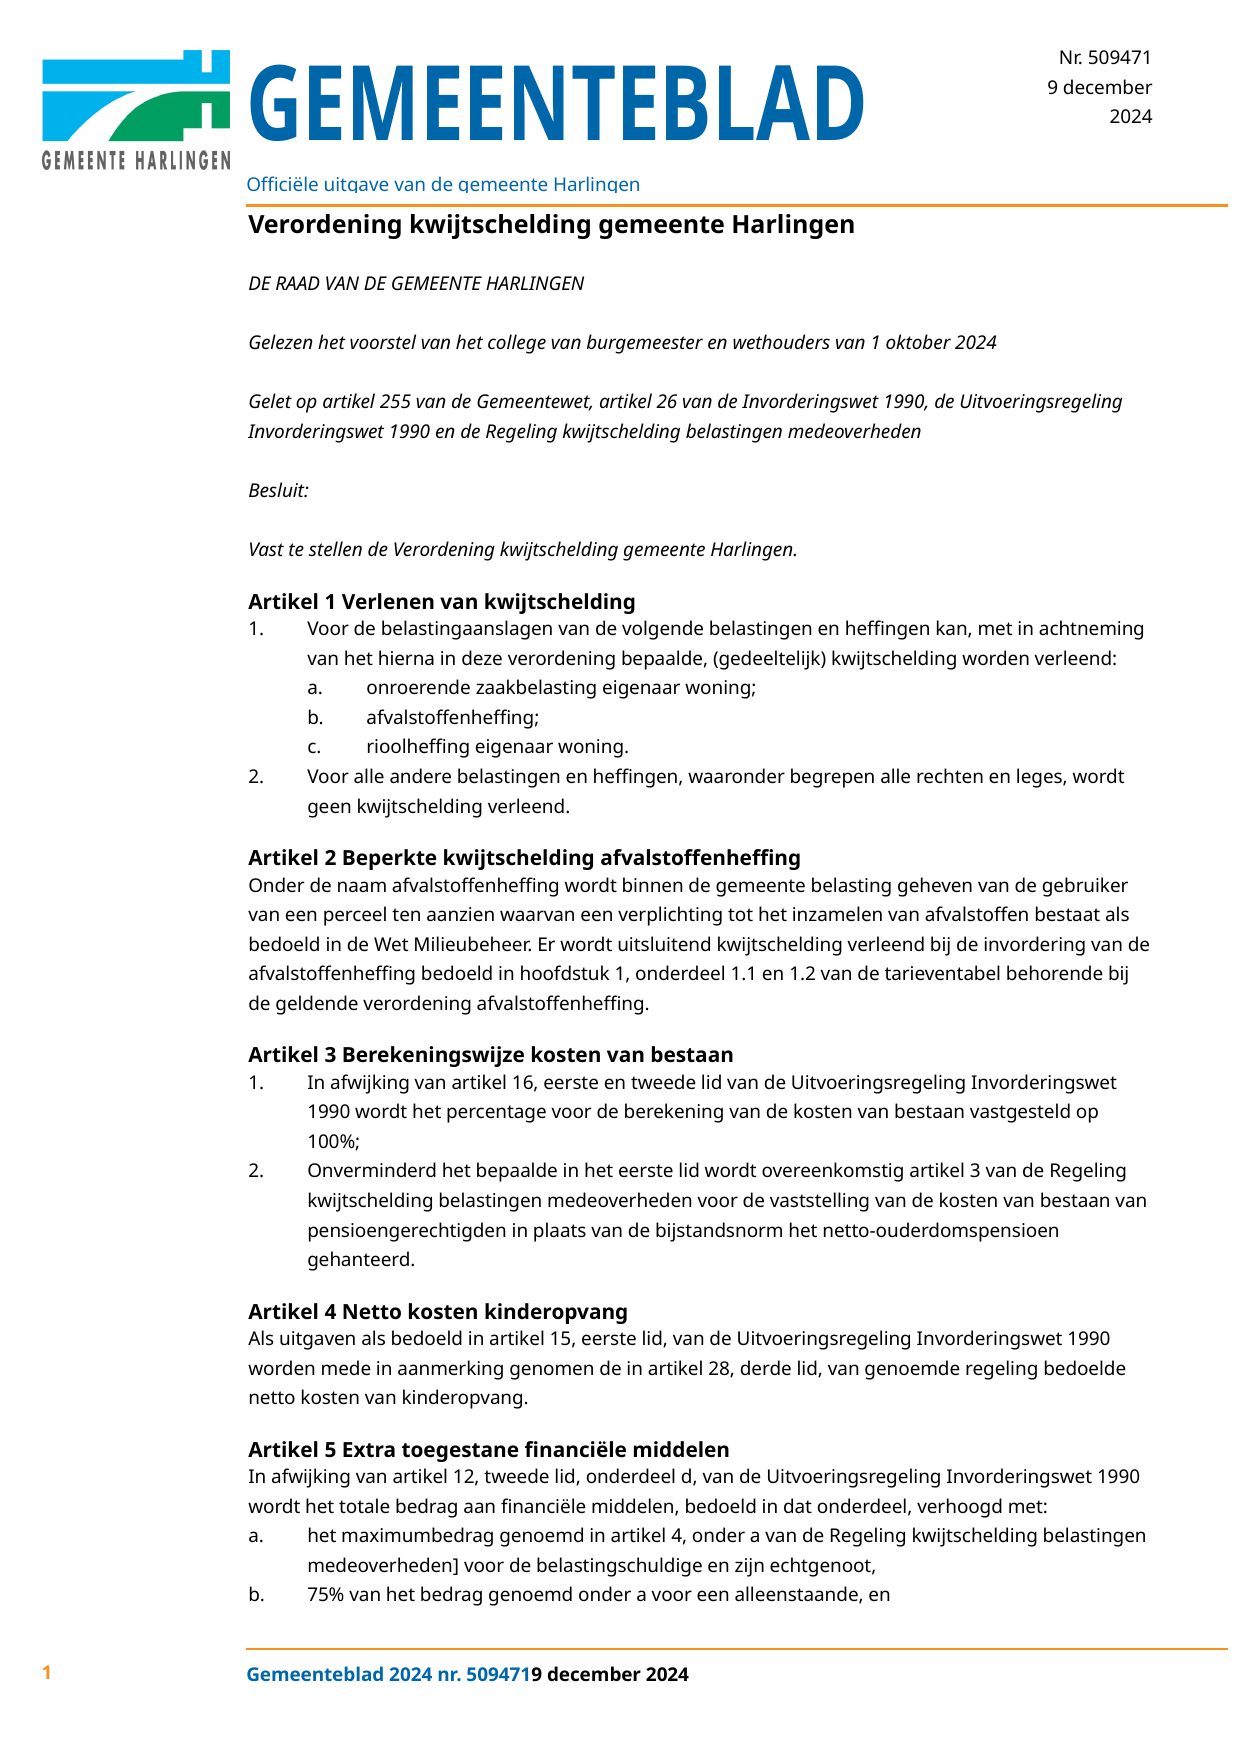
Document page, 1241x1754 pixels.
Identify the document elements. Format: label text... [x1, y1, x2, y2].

text Artikel 3 Berekeningswijze kosten van bestaan [248, 1041, 1152, 1069]
text Onder de naam afvalstoffenheffing wordt binnen de gemeente belasting geheven van de gebruiker van een perceel ten aanzien waarvan een verplichting tot het inzamelen van afvalstoffen bestaat als bedoeld in de Wet Milieubeheer. Er wordt uitsluitend kwijtschelding verleend bij de invordering van de afvalstoffenheffing bedoeld in hoofdstuk 1, onderdeel 1.1 en 1.2 van de tarieventabel behorende bij de geldende verordening afvalstoffenheffing. [248, 872, 1152, 1016]
text Artikel 5 Extra toegestane financiële middelen [248, 1435, 1152, 1463]
list het maximumbedrag genoemd in artikel 4, onder a van de Regeling kwijtschelding belastingen medeoverheden] voor de belastingschuldige en zijn echtgenoot, [248, 1522, 1152, 1578]
list rioolheffing eigenaar woning. [307, 734, 1152, 759]
text Gelezen het voorstel van het college van burgemeester en wethouders van 1 oktober 2024 [248, 329, 1152, 355]
text Besluit: [248, 477, 1152, 503]
list afvalstoffenheffing; [307, 704, 1152, 730]
list In afwijking van artikel 16, eerste en tweede lid van de Uitvoeringsregeling Invorderingswet 1990 wordt het percentage voor de berekening van de kosten van bestaan vastgesteld op 100%; [248, 1069, 1152, 1154]
list 75% van het bedrag genoemd onder a voor een alleenstaande, en [248, 1582, 1152, 1607]
text Verordening kwijtschelding gemeente Harlingen [248, 207, 1152, 241]
list onroerende zaakbelasting eigenaar woning; [307, 674, 1152, 700]
text In afwijking van artikel 12, tweede lid, onderdeel d, van de Uitvoeringsregeling Invorderingswet 1990 wordt het totale bedrag aan financiële middelen, bedoeld in dat onderdeel, verhoogd met: [248, 1463, 1152, 1519]
text Artikel 2 Beperkte kwijtschelding afvalstoffenheffing [248, 843, 1152, 872]
text Artikel 4 Netto kosten kinderopvang [248, 1297, 1152, 1325]
picture [41, 47, 231, 172]
list Onverminderd het bepaalde in het eerste lid wordt overeenkomstig artikel 3 van de Regeling kwijtschelding belastingen medeoverheden voor de vaststelling van de kosten van bestaan van pensioengerechtigden in plaats van de bijstandsnorm het netto-ouderdomspensioen gehanteerd. [248, 1158, 1152, 1272]
text Als uitgaven als bedoeld in artikel 15, eerste lid, van de Uitvoeringsregeling Invorderingswet 1990 worden mede in aanmerking genomen de in artikel 28, derde lid, van genoemde regeling bedoelde netto kosten van kinderopvang. [248, 1325, 1152, 1410]
text Artikel 1 Verlenen van kwijtschelding [248, 587, 1152, 615]
text DE RAAD VAN DE GEMEENTE HARLINGEN [248, 270, 1152, 296]
text Gelet op artikel 255 van de Gemeentewet, artikel 26 van de Invorderingswet 1990, de Uitvoeringsregeling Invorderingswet 1990 en de Regeling kwijtschelding belastingen medeoverheden [248, 389, 1152, 444]
list Voor alle andere belastingen en heffingen, waaronder begrepen alle rechten en leges, wordt geen kwijtschelding verleend. [248, 763, 1152, 819]
text Vast te stellen de Verordening kwijtschelding gemeente Harlingen. [248, 537, 1152, 562]
list Voor de belastingaanslagen van de volgende belastingen en heffingen kan, met in achtneming van het hierna in deze verordening bepaalde, (gedeeltelijk) kwijtschelding worden verleend: [248, 615, 1152, 671]
